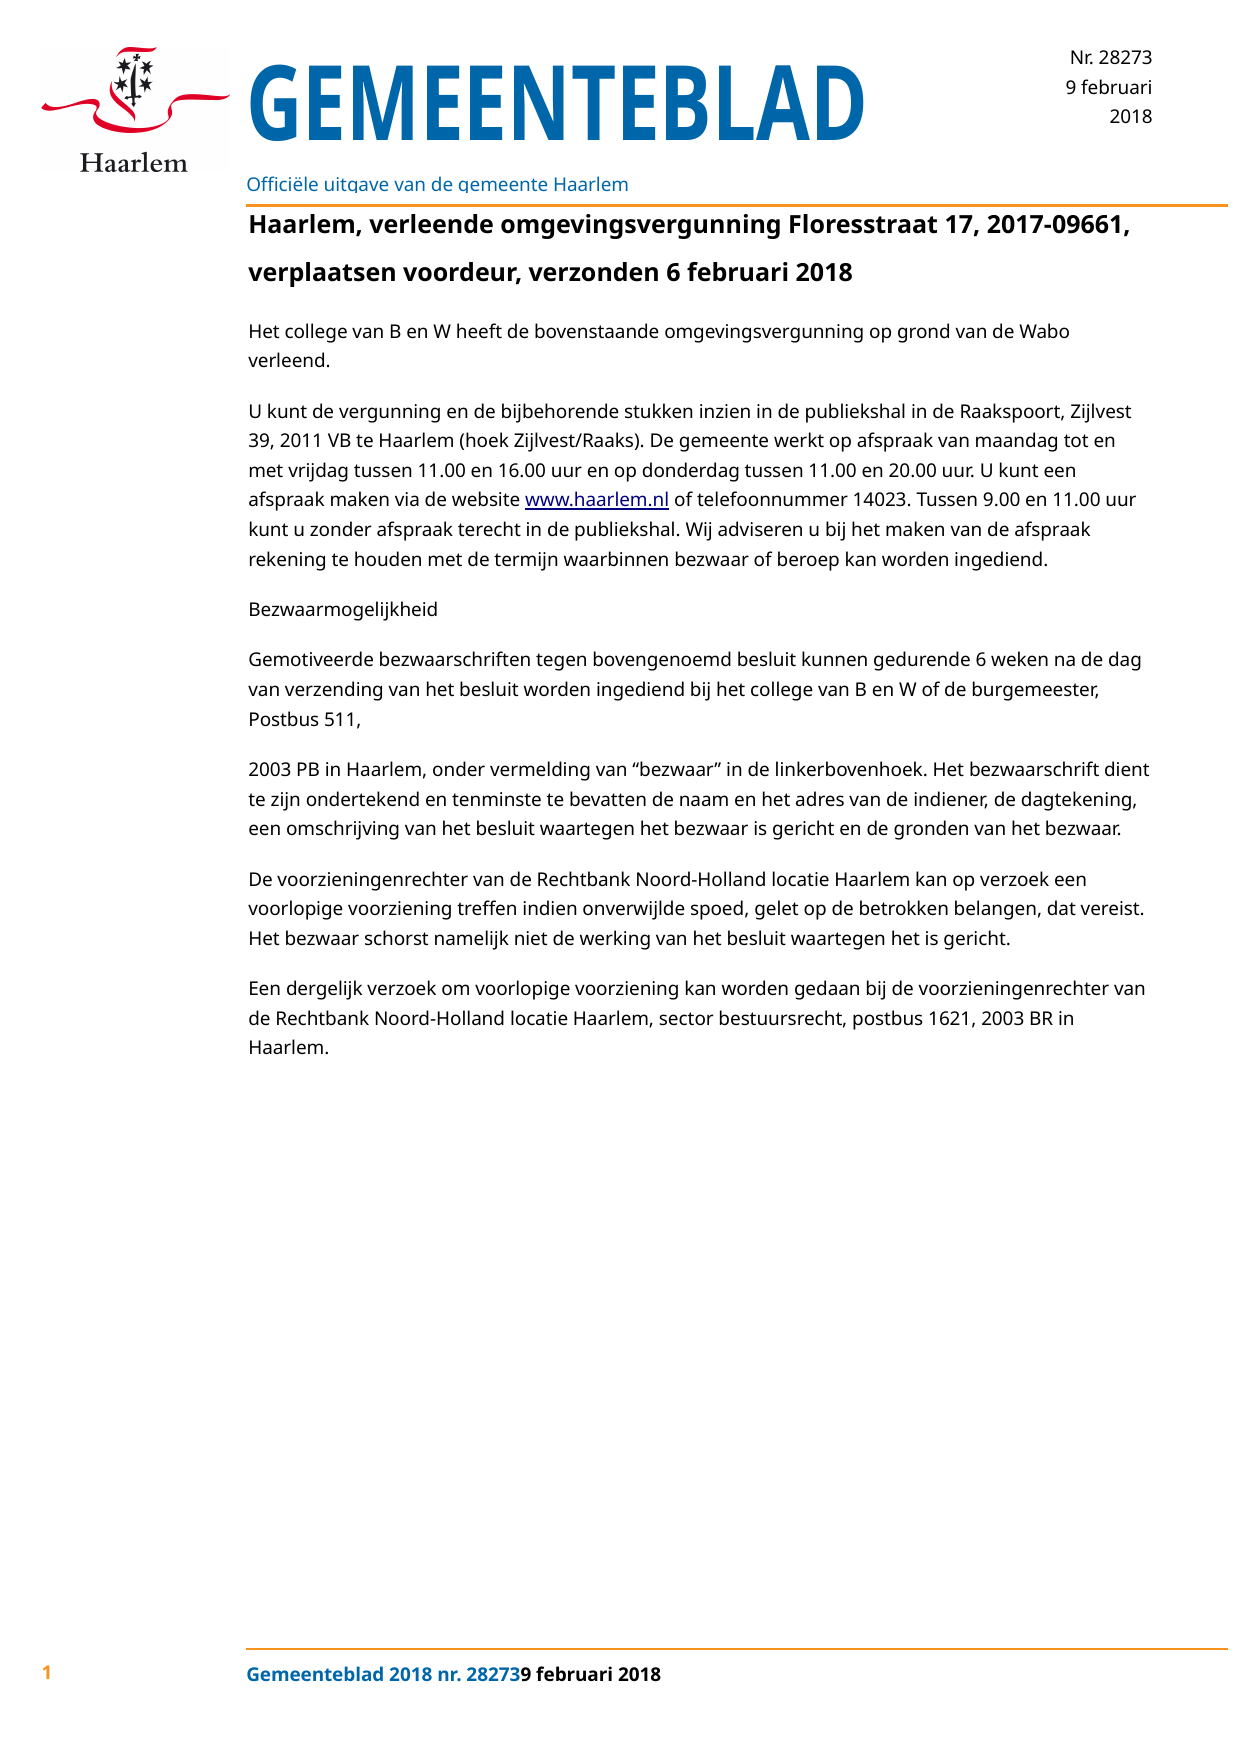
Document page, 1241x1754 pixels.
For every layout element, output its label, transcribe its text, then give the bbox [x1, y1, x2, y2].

text Haarlem, verleende omgevingsvergunning Floresstraat 17, 2017-09661, verplaatsen voordeur, verzonden 6 februari 2018 [248, 207, 1152, 288]
text Bezwaarmogelijkheid [248, 596, 1152, 622]
picture [41, 47, 231, 172]
text Gemotiveerde bezwaarschriften tegen bovengenoemd besluit kunnen gedurende 6 weken na de dag van verzending van het besluit worden ingediend bij het college van B en W of de burgemeester, Postbus 511, [248, 647, 1152, 732]
text Het college van B en W heeft de bovenstaande omgevingsvergunning op grond van de Wabo verleend. [248, 318, 1152, 373]
text De voorzieningenrechter van de Rechtbank Noord-Holland locatie Haarlem kan op verzoek een voorlopige voorziening treffen indien onverwijlde spoed, gelet op de betrokken belangen, dat vereist. Het bezwaar schorst namelijk niet de werking van het besluit waartegen het is gericht. [248, 866, 1152, 951]
text Een dergelijk verzoek om voorlopige voorziening kan worden gedaan bij de voorzieningenrechter van de Rechtbank Noord-Holland locatie Haarlem, sector bestuursrecht, postbus 1621, 2003 BR in Haarlem. [248, 975, 1152, 1060]
text U kunt de vergunning en de bijbehorende stukken inzien in de publiekshal in de Raakspoort, Zijlvest 39, 2011 VB te Haarlem (hoek Zijlvest/Raaks). De gemeente werkt op afspraak van maandag tot en met vrijdag tussen 11.00 en 16.00 uur en op donderdag tussen 11.00 en 20.00 uur. U kunt een afspraak maken via de website www.haarlem.nl of telefoonnummer 14023. Tussen 9.00 en 11.00 uur kunt u zonder afspraak terecht in de publiekshal. Wij adviseren u bij het maken van de afspraak rekening te houden met de termijn waarbinnen bezwaar of beroep kan worden ingediend. [248, 398, 1152, 572]
text 2003 PB in Haarlem, onder vermelding van “bezwaar” in de linkerbovenhoek. Het bezwaarschrift dient te zijn ondertekend en tenminste te bevatten de naam en het adres van de indiener, de dagtekening, een omschrijving van het besluit waartegen het bezwaar is gericht en de gronden van het bezwaar. [248, 756, 1152, 841]
